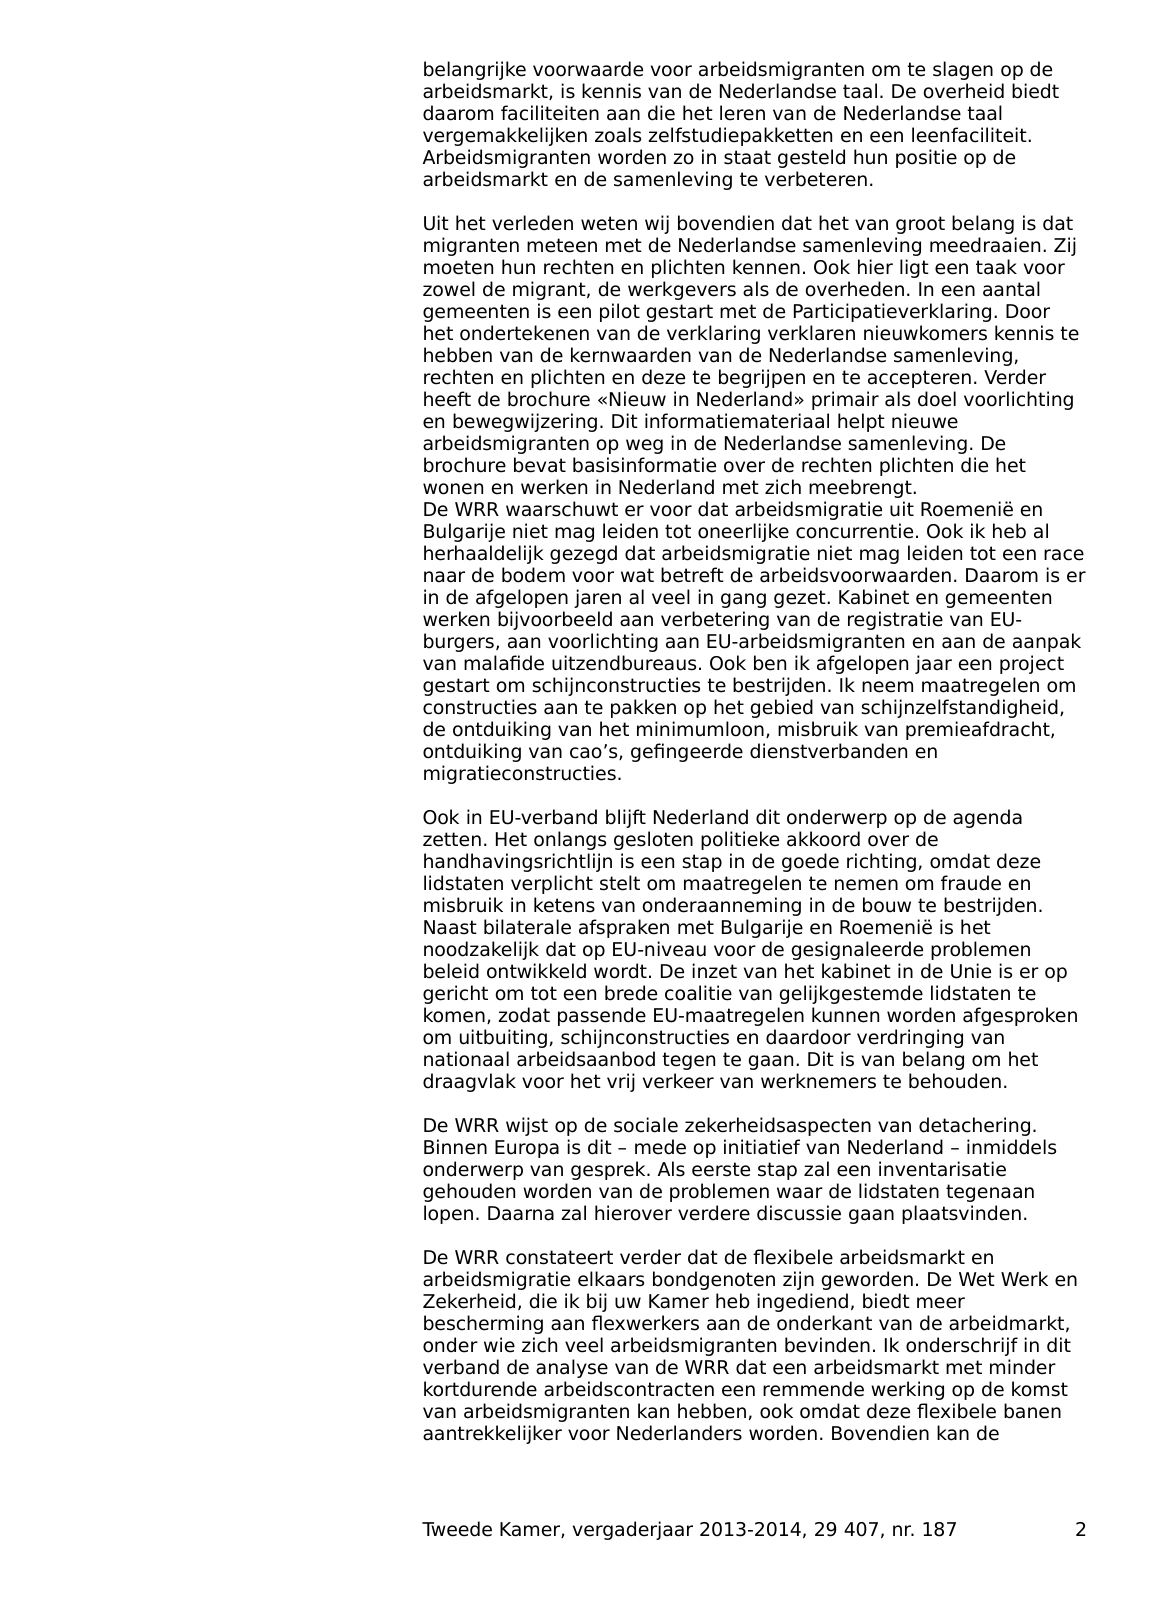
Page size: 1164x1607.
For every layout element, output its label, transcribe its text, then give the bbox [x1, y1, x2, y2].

text De WRR waarschuwt er voor dat arbeidsmigratie uit Roemenië en Bulgarije niet mag leiden tot oneerlijke concurrentie. Ook ik heb al herhaaldelijk gezegd dat arbeidsmigratie niet mag leiden tot een race naar de bodem voor wat betreft de arbeidsvoorwaarden. Daarom is er in de afgelopen jaren al veel in gang gezet. Kabinet en gemeenten werken bijvoorbeeld aan verbetering van de registratie van EU-burgers, aan voorlichting aan EU-arbeidsmigranten en aan de aanpak van malafide uitzendbureaus. Ook ben ik afgelopen jaar een project gestart om schijnconstructies te bestrijden. Ik neem maatregelen om constructies aan te pakken op het gebied van schijnzelfstandigheid, de ontduiking van het minimumloon, misbruik van premieafdracht, ontduiking van cao’s, gefingeerde dienstverbanden en migratieconstructies. [422, 499, 1087, 784]
text Ook in EU-verband blijft Nederland dit onderwerp op de agenda zetten. Het onlangs gesloten politieke akkoord over de handhavingsrichtlijn is een stap in de goede richting, omdat deze lidstaten verplicht stelt om maatregelen te nemen om fraude en misbruik in ketens van onderaanneming in de bouw te bestrijden. Naast bilaterale afspraken met Bulgarije en Roemenië is het noodzakelijk dat op EU-niveau voor de gesignaleerde problemen beleid ontwikkeld wordt. De inzet van het kabinet in de Unie is er op gericht om tot een brede coalitie van gelijkgestemde lidstaten te komen, zodat passende EU-maatregelen kunnen worden afgesproken om uitbuiting, schijnconstructies en daardoor verdringing van nationaal arbeidsaanbod tegen te gaan. Dit is van belang om het draagvlak voor het vrij verkeer van werknemers te behouden. [422, 807, 1087, 1092]
text Uit het verleden weten wij bovendien dat het van groot belang is dat migranten meteen met de Nederlandse samenleving meedraaien. Zij moeten hun rechten en plichten kennen. Ook hier ligt een taak voor zowel de migrant, de werkgevers als de overheden. In een aantal gemeenten is een pilot gestart met de Participatieverklaring. Door het ondertekenen van de verklaring verklaren nieuwkomers kennis te hebben van de kernwaarden van de Nederlandse samenleving, rechten en plichten en deze te begrijpen en te accepteren. Verder heeft de brochure «Nieuw in Nederland» primair als doel voorlichting en bewegwijzering. Dit informatiemateriaal helpt nieuwe arbeidsmigranten op weg in de Nederlandse samenleving. De brochure bevat basisinformatie over de rechten plichten die het wonen en werken in Nederland met zich meebrengt. [422, 213, 1087, 499]
text De WRR constateert verder dat de flexibele arbeidsmarkt en arbeidsmigratie elkaars bondgenoten zijn geworden. De Wet Werk en Zekerheid, die ik bij uw Kamer heb ingediend, biedt meer bescherming aan flexwerkers aan de onderkant van de arbeidmarkt, onder wie zich veel arbeidsmigranten bevinden. Ik onderschrijf in dit verband de analyse van de WRR dat een arbeidsmarkt met minder kortdurende arbeidscontracten een remmende werking op de komst van arbeidsmigranten kan hebben, ook omdat deze flexibele banen aantrekkelijker voor Nederlanders worden. Bovendien kan de [422, 1247, 1087, 1444]
text De WRR wijst op de sociale zekerheidsaspecten van detachering. Binnen Europa is dit – mede op initiatief van Nederland – inmiddels onderwerp van gesprek. Als eerste stap zal een inventarisatie gehouden worden van de problemen waar de lidstaten tegenaan lopen. Daarna zal hierover verdere discussie gaan plaatsvinden. [422, 1115, 1087, 1224]
text belangrijke voorwaarde voor arbeidsmigranten om te slagen op de arbeidsmarkt, is kennis van de Nederlandse taal. De overheid biedt daarom faciliteiten aan die het leren van de Nederlandse taal vergemakkelijken zoals zelfstudiepakketten en een leenfaciliteit. Arbeidsmigranten worden zo in staat gesteld hun positie op de arbeidsmarkt en de samenleving te verbeteren. [422, 59, 1087, 191]
